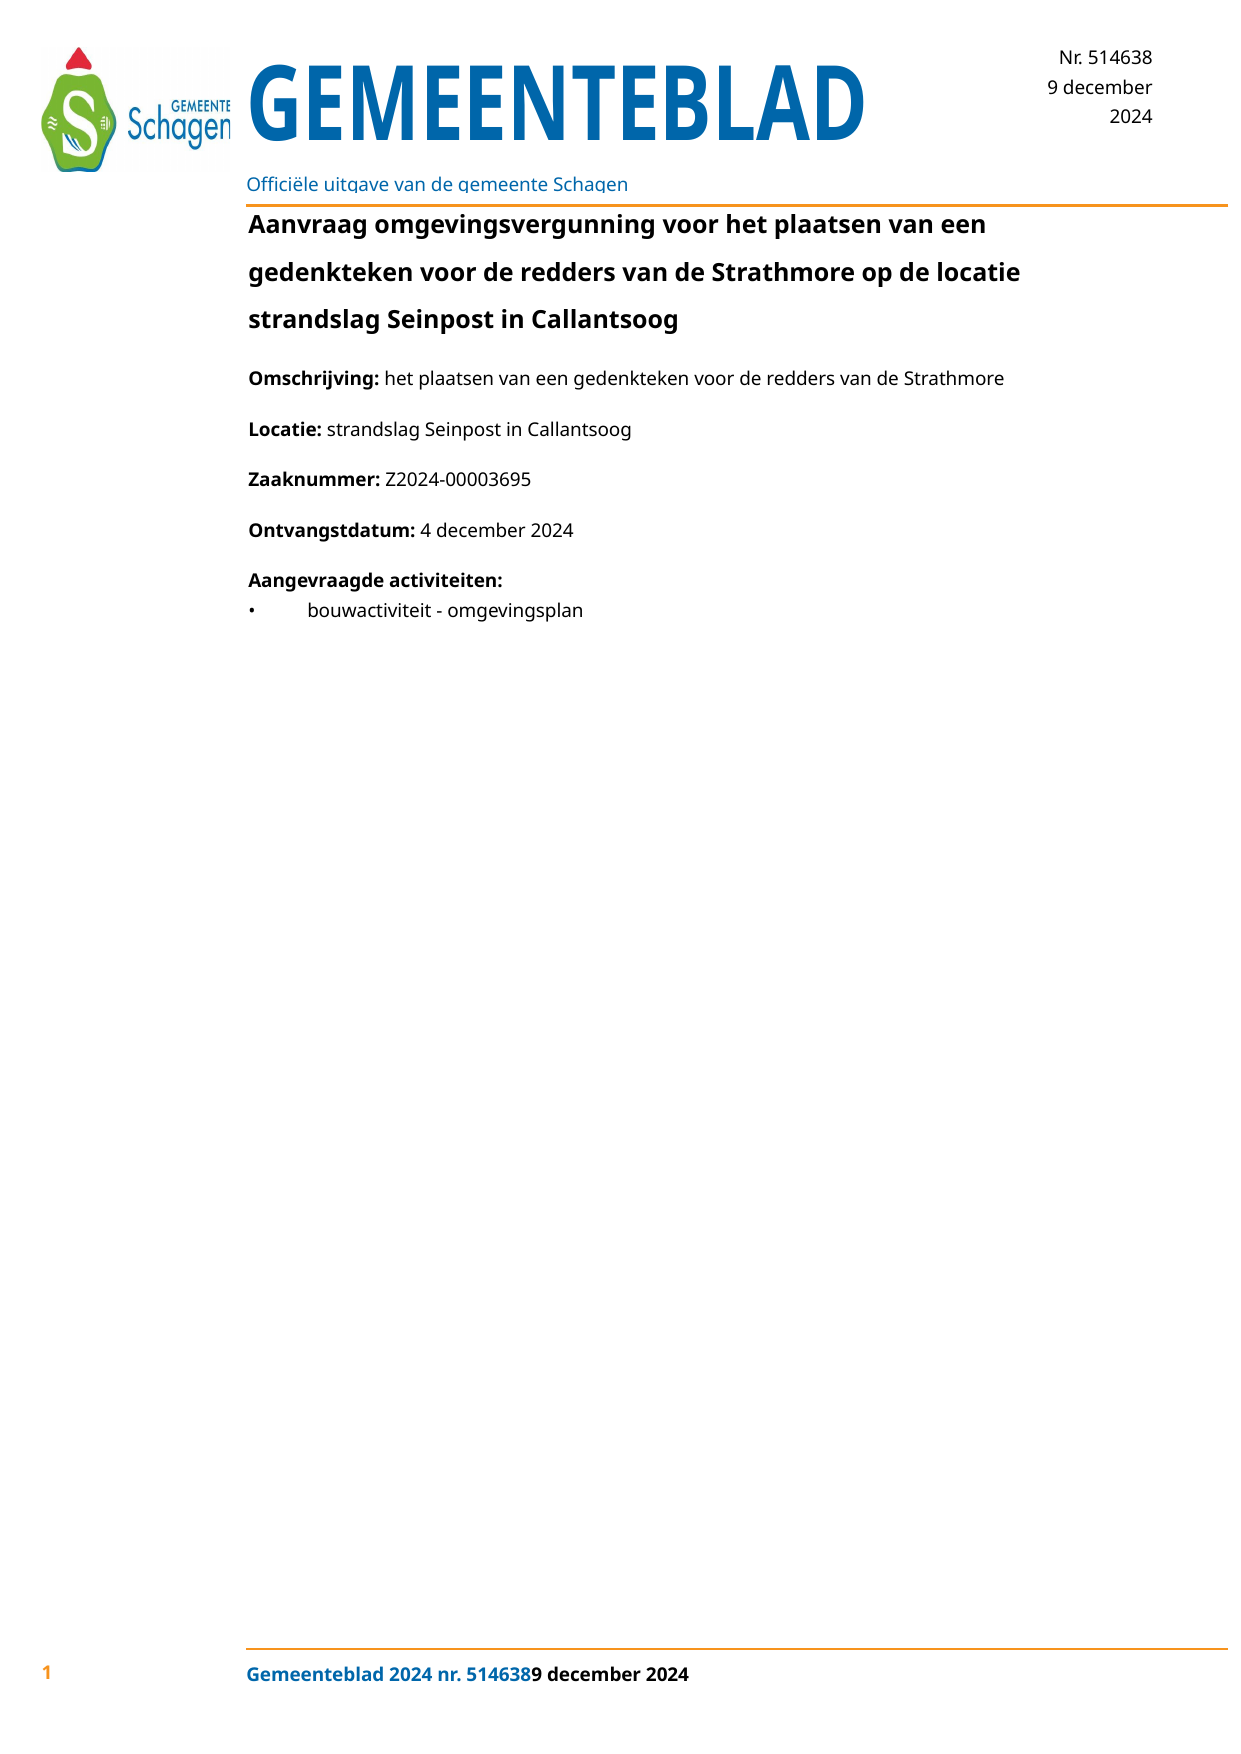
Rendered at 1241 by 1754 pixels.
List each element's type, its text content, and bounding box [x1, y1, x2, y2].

text Locatie: strandslag Seinpost in Callantsoog [248, 416, 1152, 442]
text Aanvraag omgevingsvergunning voor het plaatsen van een gedenkteken voor de redders van de Strathmore op de locatie strandslag Seinpost in Callantsoog [248, 207, 1152, 336]
text Zaaknummer: Z2024-00003695 [248, 466, 1152, 492]
text Omschrijving: het plaatsen van een gedenkteken voor de redders van de Strathmore [248, 366, 1152, 391]
text Ontvangstdatum: 4 december 2024 [248, 517, 1152, 542]
list bouwactiviteit - omgevingsplan [248, 597, 1152, 622]
text Aangevraagde activiteiten: [248, 567, 1152, 593]
picture [41, 47, 231, 172]
